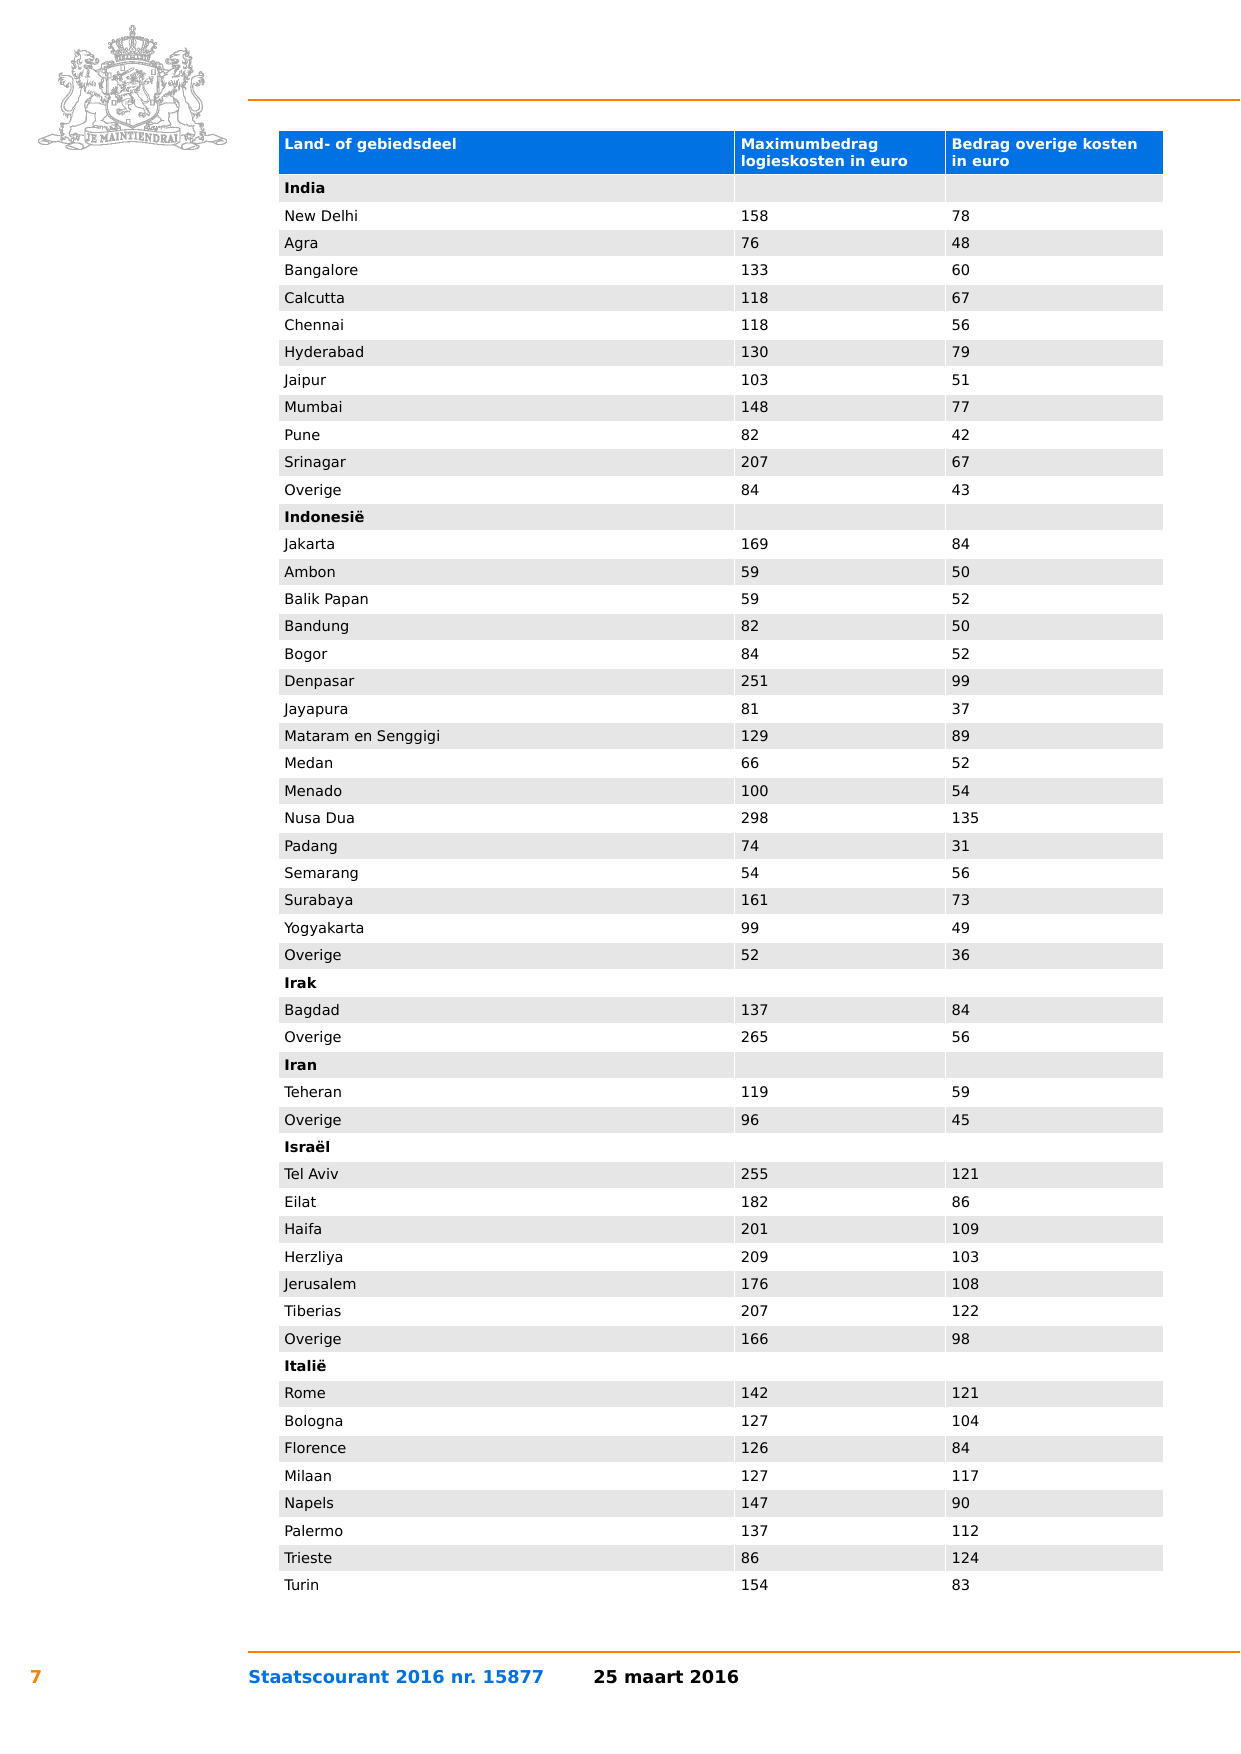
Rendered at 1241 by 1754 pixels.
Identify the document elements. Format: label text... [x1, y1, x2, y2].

table_cell 207 [735, 1299, 945, 1325]
table_cell 51 [946, 367, 1163, 393]
table_cell 77 [946, 395, 1163, 421]
table_cell Florence [279, 1436, 734, 1462]
table_header Maximumbedrag logieskosten in euro [735, 131, 945, 174]
table_cell Palermo [279, 1518, 734, 1544]
table_cell 118 [735, 312, 945, 339]
table_cell 176 [735, 1271, 945, 1297]
table_cell 130 [735, 340, 945, 366]
table_cell Agra [279, 230, 734, 256]
table_cell 119 [735, 1079, 945, 1106]
table_cell 84 [735, 477, 945, 503]
table_cell [946, 504, 1163, 530]
table_cell 78 [946, 203, 1163, 229]
table_header Land- of gebiedsdeel [279, 131, 734, 174]
table_cell 84 [735, 641, 945, 667]
table_cell Srinagar [279, 449, 734, 476]
table_cell Italië [279, 1353, 734, 1380]
table_cell 84 [946, 1436, 1163, 1462]
table_cell 82 [735, 422, 945, 448]
table_cell [946, 1052, 1163, 1078]
table_cell 56 [946, 312, 1163, 339]
table_cell 37 [946, 696, 1163, 722]
table_cell 84 [946, 531, 1163, 558]
table_cell 83 [946, 1573, 1163, 1599]
table_cell Tiberias [279, 1299, 734, 1325]
table_cell Napels [279, 1490, 734, 1517]
table_cell 48 [946, 230, 1163, 256]
table_cell Yogyakarta [279, 915, 734, 941]
table_cell [946, 1134, 1163, 1161]
table_cell 133 [735, 258, 945, 284]
table_cell Bologna [279, 1408, 734, 1434]
picture [38, 25, 227, 150]
table_header Bedrag overige kosten in euro [946, 131, 1163, 174]
table_cell Overige [279, 1326, 734, 1352]
table_cell 137 [735, 1518, 945, 1544]
table_cell Jakarta [279, 531, 734, 558]
table_cell [735, 1353, 945, 1380]
table_cell 42 [946, 422, 1163, 448]
table_cell 112 [946, 1518, 1163, 1544]
table_cell Denpasar [279, 669, 734, 695]
table_cell 161 [735, 888, 945, 914]
table_cell Menado [279, 778, 734, 804]
table_cell Ambon [279, 559, 734, 585]
table_cell 67 [946, 449, 1163, 476]
table_cell 31 [946, 833, 1163, 859]
table_cell 56 [946, 860, 1163, 887]
table_cell Irak [279, 970, 734, 996]
table_cell 36 [946, 943, 1163, 969]
table_cell 137 [735, 997, 945, 1023]
table_cell [946, 175, 1163, 202]
table_cell 147 [735, 1490, 945, 1517]
table_cell 121 [946, 1381, 1163, 1407]
table_cell 50 [946, 559, 1163, 585]
table_cell 108 [946, 1271, 1163, 1297]
table_cell Herzliya [279, 1244, 734, 1270]
table_cell Bandung [279, 614, 734, 640]
table_cell 135 [946, 805, 1163, 832]
table_cell 45 [946, 1107, 1163, 1133]
table_cell 60 [946, 258, 1163, 284]
table_cell 126 [735, 1436, 945, 1462]
table_cell 127 [735, 1408, 945, 1434]
table_cell 86 [735, 1545, 945, 1571]
table_cell 59 [946, 1079, 1163, 1106]
table_cell Jayapura [279, 696, 734, 722]
table_cell 298 [735, 805, 945, 832]
table_cell 99 [946, 669, 1163, 695]
table_cell Mataram en Senggigi [279, 723, 734, 749]
table_cell 50 [946, 614, 1163, 640]
table_cell 81 [735, 696, 945, 722]
table_cell 74 [735, 833, 945, 859]
table_cell 89 [946, 723, 1163, 749]
table_cell 54 [735, 860, 945, 887]
table_cell 109 [946, 1216, 1163, 1243]
table_cell Milaan [279, 1463, 734, 1489]
table_cell Semarang [279, 860, 734, 887]
table_cell Bangalore [279, 258, 734, 284]
table_cell 117 [946, 1463, 1163, 1489]
table_cell 201 [735, 1216, 945, 1243]
table_cell Indonesië [279, 504, 734, 530]
table_cell India [279, 175, 734, 202]
table_cell Rome [279, 1381, 734, 1407]
table_cell 148 [735, 395, 945, 421]
table_cell Padang [279, 833, 734, 859]
table_cell [946, 970, 1163, 996]
table_cell 86 [946, 1189, 1163, 1215]
table_cell Turin [279, 1573, 734, 1599]
table_cell Hyderabad [279, 340, 734, 366]
table_cell [735, 970, 945, 996]
table_cell Balik Papan [279, 586, 734, 613]
table_cell Overige [279, 1107, 734, 1133]
table_cell 158 [735, 203, 945, 229]
table_cell 99 [735, 915, 945, 941]
table_cell 100 [735, 778, 945, 804]
table_cell Teheran [279, 1079, 734, 1106]
table_cell 52 [946, 586, 1163, 613]
table_cell Nusa Dua [279, 805, 734, 832]
table_cell [735, 175, 945, 202]
table_cell Tel Aviv [279, 1162, 734, 1188]
table_cell 182 [735, 1189, 945, 1215]
table_cell 67 [946, 285, 1163, 311]
table_cell 66 [735, 751, 945, 777]
table_cell 52 [946, 751, 1163, 777]
table_cell 166 [735, 1326, 945, 1352]
table_cell [735, 1052, 945, 1078]
table_cell 207 [735, 449, 945, 476]
table_cell 56 [946, 1025, 1163, 1051]
table_cell [735, 1134, 945, 1161]
table_cell 103 [735, 367, 945, 393]
table_cell Trieste [279, 1545, 734, 1571]
table_cell 255 [735, 1162, 945, 1188]
table_cell 43 [946, 477, 1163, 503]
table_cell Iran [279, 1052, 734, 1078]
table_cell 104 [946, 1408, 1163, 1434]
table_cell 169 [735, 531, 945, 558]
table_cell 265 [735, 1025, 945, 1051]
table_cell 90 [946, 1490, 1163, 1517]
table_cell New Delhi [279, 203, 734, 229]
table_cell 52 [735, 943, 945, 969]
table_cell Medan [279, 751, 734, 777]
table_cell 154 [735, 1573, 945, 1599]
table_cell Overige [279, 477, 734, 503]
table_cell 124 [946, 1545, 1163, 1571]
table_cell 79 [946, 340, 1163, 366]
table_cell 96 [735, 1107, 945, 1133]
table_cell Jerusalem [279, 1271, 734, 1297]
table_cell Surabaya [279, 888, 734, 914]
table_cell Overige [279, 1025, 734, 1051]
table_cell 122 [946, 1299, 1163, 1325]
table_cell Calcutta [279, 285, 734, 311]
table_cell [946, 1353, 1163, 1380]
table_cell Pune [279, 422, 734, 448]
table_cell [735, 504, 945, 530]
table_cell 54 [946, 778, 1163, 804]
table_cell 76 [735, 230, 945, 256]
table_cell Jaipur [279, 367, 734, 393]
table_cell Overige [279, 943, 734, 969]
table_cell 209 [735, 1244, 945, 1270]
table_cell 142 [735, 1381, 945, 1407]
table_cell 59 [735, 586, 945, 613]
table_cell Chennai [279, 312, 734, 339]
table_cell Mumbai [279, 395, 734, 421]
table_cell 129 [735, 723, 945, 749]
table_cell Israël [279, 1134, 734, 1161]
table_cell 251 [735, 669, 945, 695]
table_cell 52 [946, 641, 1163, 667]
table_cell 73 [946, 888, 1163, 914]
table_cell Bogor [279, 641, 734, 667]
table_cell Haifa [279, 1216, 734, 1243]
table_cell Bagdad [279, 997, 734, 1023]
table_cell 84 [946, 997, 1163, 1023]
table_cell 59 [735, 559, 945, 585]
table_cell 118 [735, 285, 945, 311]
table_cell 121 [946, 1162, 1163, 1188]
table_cell Eilat [279, 1189, 734, 1215]
table_cell 103 [946, 1244, 1163, 1270]
table_cell 82 [735, 614, 945, 640]
table_cell 49 [946, 915, 1163, 941]
table_cell 98 [946, 1326, 1163, 1352]
table_cell 127 [735, 1463, 945, 1489]
